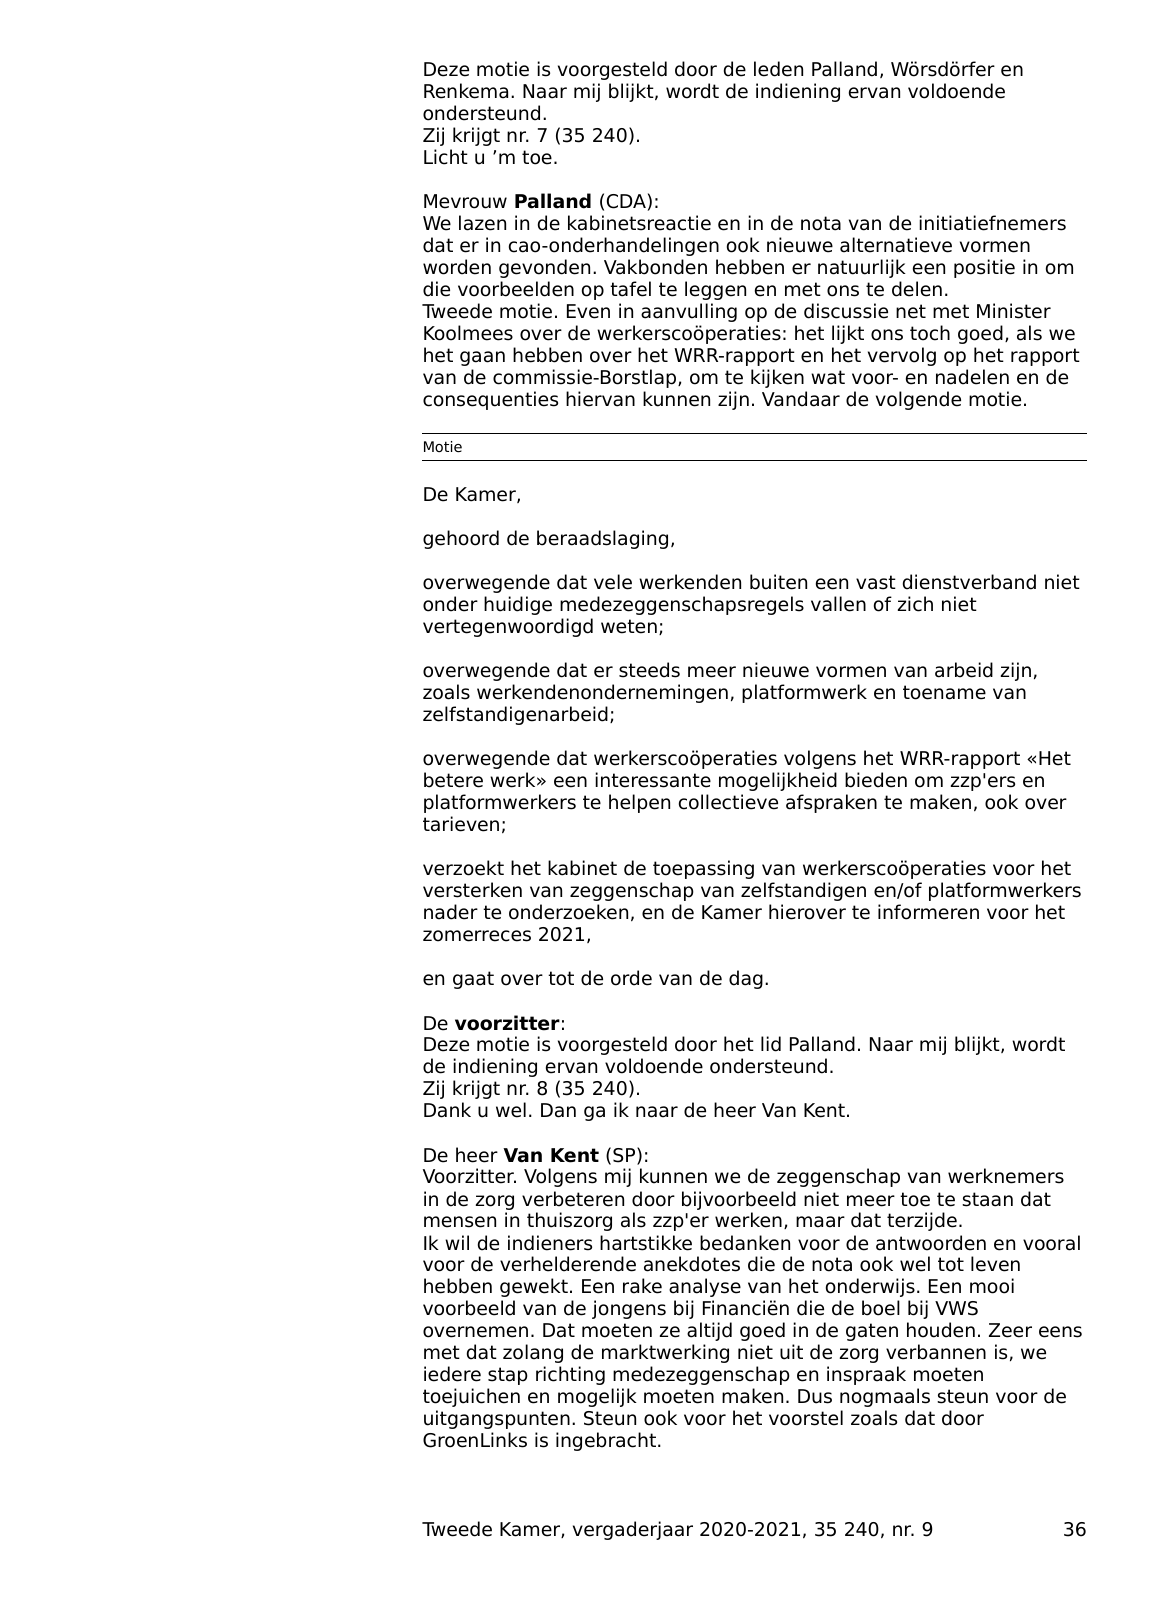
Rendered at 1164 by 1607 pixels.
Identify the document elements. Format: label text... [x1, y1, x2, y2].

text gehoord de beraadslaging, [422, 528, 1087, 549]
text De Kamer, [422, 483, 1087, 505]
text Deze motie is voorgesteld door de leden Palland, Wörsdörfer en Renkema. Naar mij blijkt, wordt de indiening ervan voldoende ondersteund. [422, 59, 1087, 125]
text Dank u wel. Dan ga ik naar de heer Van Kent. [422, 1100, 1087, 1122]
text Zij krijgt nr. 8 (35 240). [422, 1078, 1087, 1100]
text Zij krijgt nr. 7 (35 240). [422, 125, 1087, 147]
text overwegende dat vele werkenden buiten een vast dienstverband niet onder huidige medezeggenschapsregels vallen of zich niet vertegenwoordigd weten; [422, 572, 1087, 638]
text en gaat over tot de orde van de dag. [422, 968, 1087, 990]
text verzoekt het kabinet de toepassing van werkerscoöperaties voor het versterken van zeggenschap van zelfstandigen en/of platformwerkers nader te onderzoeken, en de Kamer hierover te informeren voor het zomerreces 2021, [422, 858, 1087, 946]
text De voorzitter: [422, 1012, 1087, 1034]
text overwegende dat werkerscoöperaties volgens het WRR-rapport «Het betere werk» een interessante mogelijkheid bieden om zzp'ers en platformwerkers te helpen collectieve afspraken te maken, ook over tarieven; [422, 748, 1087, 836]
text We lazen in de kabinetsreactie en in de nota van de initiatiefnemers dat er in cao-onderhandelingen ook nieuwe alternatieve vormen worden gevonden. Vakbonden hebben er natuurlijk een positie in om die voorbeelden op tafel te leggen en met ons te delen. [422, 213, 1087, 301]
text Licht u ’m toe. [422, 147, 1087, 169]
text Mevrouw Palland (CDA): [422, 191, 1087, 213]
text Deze motie is voorgesteld door het lid Palland. Naar mij blijkt, wordt de indiening ervan voldoende ondersteund. [422, 1034, 1087, 1078]
text Ik wil de indieners hartstikke bedanken voor de antwoorden en vooral voor de verhelderende anekdotes die de nota ook wel tot leven hebben gewekt. Een rake analyse van het onderwijs. Een mooi voorbeeld van de jongens bij Financiën die de boel bij VWS overnemen. Dat moeten ze altijd goed in de gaten houden. Zeer eens met dat zolang de marktwerking niet uit de zorg verbannen is, we iedere stap richting medezeggenschap en inspraak moeten toejuichen en mogelijk moeten maken. Dus nogmaals steun voor de uitgangspunten. Steun ook voor het voorstel zoals dat door GroenLinks is ingebracht. [422, 1232, 1087, 1452]
table_header Motie [422, 434, 1087, 460]
text De heer Van Kent (SP): [422, 1144, 1087, 1166]
text overwegende dat er steeds meer nieuwe vormen van arbeid zijn, zoals werkendenondernemingen, platformwerk en toename van zelfstandigenarbeid; [422, 660, 1087, 726]
text Voorzitter. Volgens mij kunnen we de zeggenschap van werknemers in de zorg verbeteren door bijvoorbeeld niet meer toe te staan dat mensen in thuiszorg als zzp'er werken, maar dat terzijde. [422, 1166, 1087, 1232]
text Tweede motie. Even in aanvulling op de discussie net met Minister Koolmees over de werkerscoöperaties: het lijkt ons toch goed, als we het gaan hebben over het WRR-rapport en het vervolg op het rapport van de commissie-Borstlap, om te kijken wat voor- en nadelen en de consequenties hiervan kunnen zijn. Vandaar de volgende motie. [422, 301, 1087, 411]
